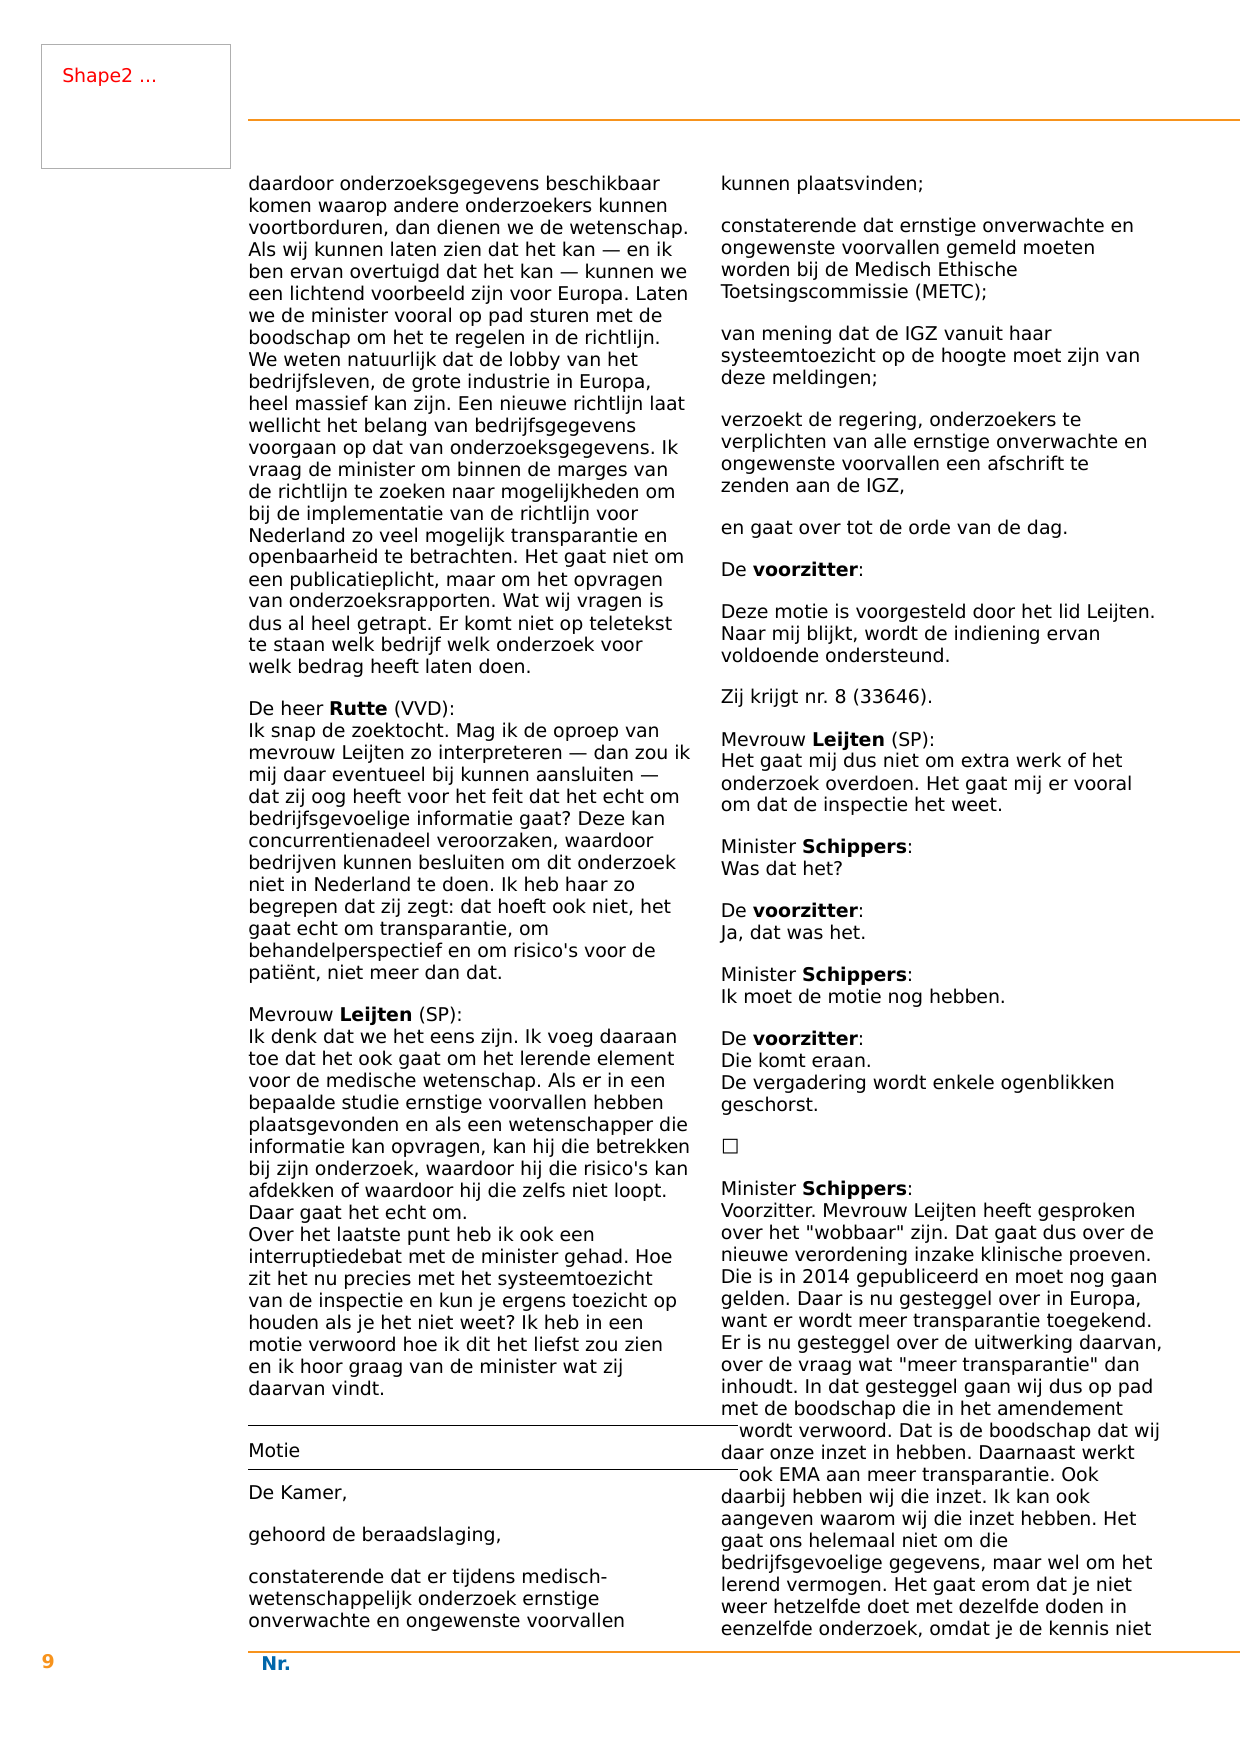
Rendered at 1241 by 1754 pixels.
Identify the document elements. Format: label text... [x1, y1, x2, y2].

text Motie [248, 1439, 691, 1462]
text Ik denk dat we het eens zijn. Ik voeg daaraan toe dat het ook gaat om het lerende element voor de medische wetenschap. Als er in een bepaalde studie ernstige voorvallen hebben plaatsgevonden en als een wetenschapper die informatie kan opvragen, kan hij die betrekken bij zijn onderzoek, waardoor hij die risico's kan afdekken of waardoor hij die zelfs niet loopt. Daar gaat het echt om. [248, 1026, 691, 1224]
text Zij krijgt nr. 8 (33646). [721, 686, 1163, 708]
text ⬜ [721, 1136, 1163, 1158]
text Over het laatste punt heb ik ook een interruptiedebat met de minister gehad. Hoe zit het nu precies met het systeemtoezicht van de inspectie en kun je ergens toezicht op houden als je het niet weet? Ik heb in een motie verwoord hoe ik dit het liefst zou zien en ik hoor graag van de minister wat zij daarvan vindt. [248, 1224, 691, 1400]
text De voorzitter: [721, 1028, 1163, 1050]
text Mevrouw Leijten (SP): [248, 1004, 691, 1026]
text en gaat over tot de orde van de dag. [721, 517, 1163, 538]
text Was dat het? [721, 858, 1163, 880]
text kunnen plaatsvinden; [721, 173, 1163, 195]
text Ik snap de zoektocht. Mag ik de oproep van mevrouw Leijten zo interpreteren — dan zou ik mij daar eventueel bij kunnen aansluiten — dat zij oog heeft voor het feit dat het echt om bedrijfsgevoelige informatie gaat? Deze kan concurrentienadeel veroorzaken, waardoor bedrijven kunnen besluiten om dit onderzoek niet in Nederland te doen. Ik heb haar zo begrepen dat zij zegt: dat hoeft ook niet, het gaat echt om transparantie, om behandelperspectief en om risico's voor de patiënt, niet meer dan dat. [248, 720, 691, 984]
text Voorzitter. Mevrouw Leijten heeft gesproken over het "wobbaar" zijn. Dat gaat dus over de nieuwe verordening inzake klinische proeven. Die is in 2014 gepubliceerd en moet nog gaan gelden. Daar is nu gesteggel over in Europa, want er wordt meer transparantie toegekend. Er is nu gesteggel over de uitwerking daarvan, over de vraag wat "meer transparantie" dan inhoudt. In dat gesteggel gaan wij dus op pad met de boodschap die in het amendement wordt verwoord. Dat is de boodschap dat wij daar onze inzet in hebben. Daarnaast werkt ook EMA aan meer transparantie. Ook daarbij hebben wij die inzet. Ik kan ook aangeven waarom wij die inzet hebben. Het gaat ons helemaal niet om die bedrijfsgevoelige gegevens, maar wel om het lerend vermogen. Het gaat erom dat je niet weer hetzelfde doet met dezelfde doden in eenzelfde onderzoek, omdat je de kennis niet [721, 1200, 1163, 1640]
text Ja, dat was het. [721, 922, 1163, 944]
text Deze motie is voorgesteld door het lid Leijten. Naar mij blijkt, wordt de indiening ervan voldoende ondersteund. [721, 601, 1163, 666]
text Het gaat mij dus niet om extra werk of het onderzoek overdoen. Het gaat mij er vooral om dat de inspectie het weet. [721, 750, 1163, 816]
text Minister Schippers: [721, 964, 1163, 986]
text Die komt eraan. [721, 1050, 1163, 1072]
text De heer Rutte (VVD): [248, 698, 691, 720]
text De voorzitter: [721, 900, 1163, 922]
text daardoor onderzoeksgegevens beschikbaar komen waarop andere onderzoekers kunnen voortborduren, dan dienen we de wetenschap. Als wij kunnen laten zien dat het kan — en ik ben ervan overtuigd dat het kan — kunnen we een lichtend voorbeeld zijn voor Europa. Laten we de minister vooral op pad sturen met de boodschap om het te regelen in de richtlijn. We weten natuurlijk dat de lobby van het bedrijfsleven, de grote industrie in Europa, heel massief kan zijn. Een nieuwe richtlijn laat wellicht het belang van bedrijfsgegevens voorgaan op dat van onderzoeksgegevens. Ik vraag de minister om binnen de marges van de richtlijn te zoeken naar mogelijkheden om bij de implementatie van de richtlijn voor Nederland zo veel mogelijk transparantie en openbaarheid te betrachten. Het gaat niet om een publicatieplicht, maar om het opvragen van onderzoeksrapporten. Wat wij vragen is dus al heel getrapt. Er komt niet op teletekst te staan welk bedrijf welk onderzoek voor welk bedrag heeft laten doen. [248, 173, 691, 678]
text De Kamer, [248, 1482, 691, 1503]
text Minister Schippers: [721, 836, 1163, 858]
text De vergadering wordt enkele ogenblikken geschorst. [721, 1072, 1163, 1116]
text constaterende dat ernstige onverwachte en ongewenste voorvallen gemeld moeten worden bij de Medisch Ethische Toetsingscommissie (METC); [721, 215, 1163, 303]
text verzoekt de regering, onderzoekers te verplichten van alle ernstige onverwachte en ongewenste voorvallen een afschrift te zenden aan de IGZ, [721, 409, 1163, 497]
text constaterende dat er tijdens medisch-wetenschappelijk onderzoek ernstige onverwachte en ongewenste voorvallen [248, 1566, 691, 1631]
text Ik moet de motie nog hebben. [721, 986, 1163, 1008]
text gehoord de beraadslaging, [248, 1523, 691, 1546]
text Minister Schippers: [721, 1178, 1163, 1200]
text Mevrouw Leijten (SP): [721, 728, 1163, 750]
text De voorzitter: [721, 558, 1163, 581]
text van mening dat de IGZ vanuit haar systeemtoezicht op de hoogte moet zijn van deze meldingen; [721, 323, 1163, 389]
